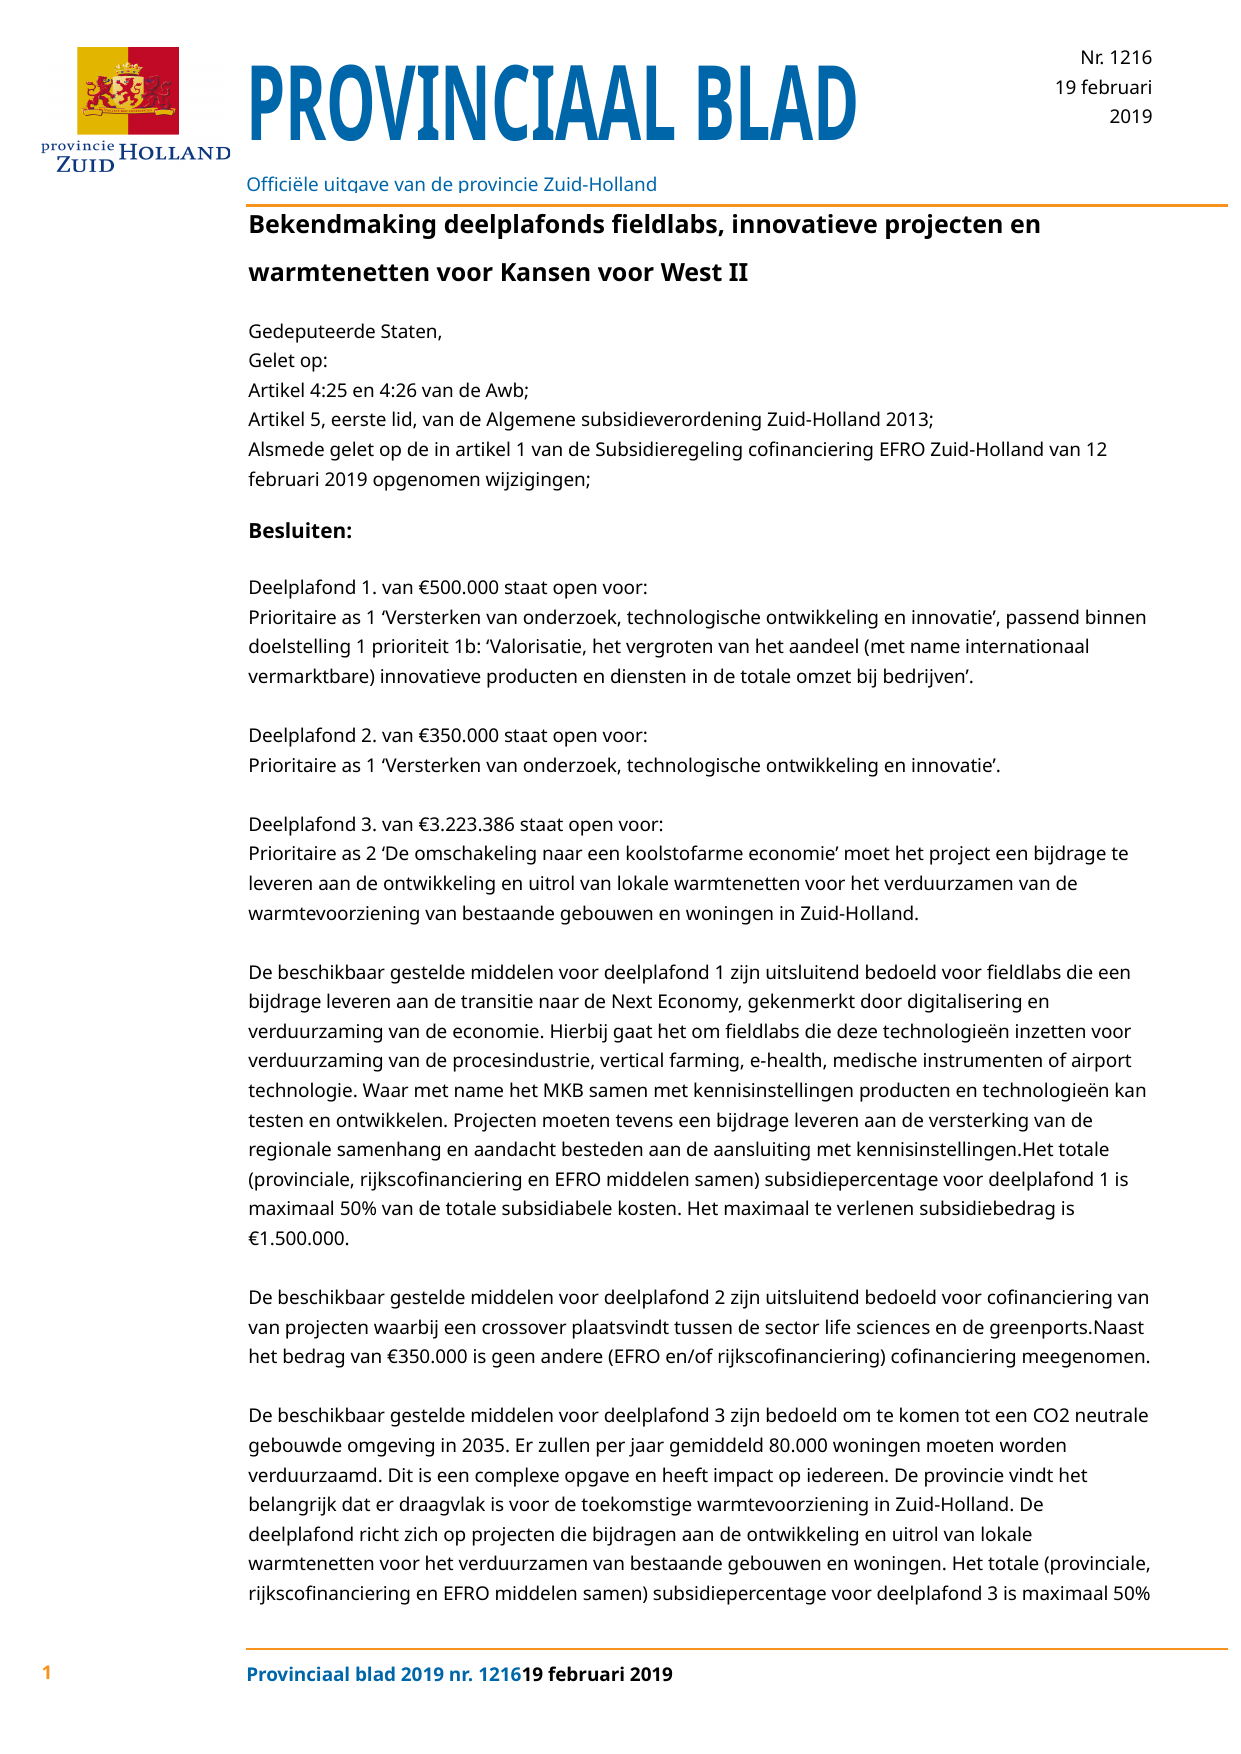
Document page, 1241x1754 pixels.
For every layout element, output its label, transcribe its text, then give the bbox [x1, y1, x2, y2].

picture [41, 47, 231, 172]
text Deelplafond 1. van €500.000 staat open voor: [248, 574, 1152, 600]
text Gelet op: [248, 347, 1152, 373]
text Artikel 5, eerste lid, van de Algemene subsidieverordening Zuid-Holland 2013; [248, 407, 1152, 432]
text De beschikbaar gestelde middelen voor deelplafond 1 zijn uitsluitend bedoeld voor fieldlabs die een bijdrage leveren aan de transitie naar de Next Economy, gekenmerkt door digitalisering en verduurzaming van de economie. Hierbij gaat het om fieldlabs die deze technologieën inzetten voor verduurzaming van de procesindustrie, vertical farming, e-health, medische instrumenten of airport technologie. Waar met name het MKB samen met kennisinstellingen producten en technologieën kan testen en ontwikkelen. Projecten moeten tevens een bijdrage leveren aan de versterking van de regionale samenhang en aandacht besteden aan de aansluiting met kennisinstellingen.Het totale (provinciale, rijkscofinanciering en EFRO middelen samen) subsidiepercentage voor deelplafond 1 is maximaal 50% van de totale subsidiabele kosten. Het maximaal te verlenen subsidiebedrag is €1.500.000. [248, 959, 1152, 1251]
text Deelplafond 3. van €3.223.386 staat open voor: [248, 811, 1152, 837]
text Gedeputeerde Staten, [248, 318, 1152, 344]
text Bekendmaking deelplafonds fieldlabs, innovatieve projecten en warmtenetten voor Kansen voor West II [248, 207, 1152, 288]
text De beschikbaar gestelde middelen voor deelplafond 2 zijn uitsluitend bedoeld voor cofinanciering van van projecten waarbij een crossover plaatsvindt tussen de sector life sciences en de greenports.Naast het bedrag van €350.000 is geen andere (EFRO en/of rijkscofinanciering) cofinanciering meegenomen. [248, 1284, 1152, 1369]
text Prioritaire as 2 ‘De omschakeling naar een koolstofarme economie’ moet het project een bijdrage te leveren aan de ontwikkeling en uitrol van lokale warmtenetten voor het verduurzamen van de warmtevoorziening van bestaande gebouwen en woningen in Zuid-Holland. [248, 841, 1152, 925]
text Alsmede gelet op de in artikel 1 van de Subsidieregeling cofinanciering EFRO Zuid-Holland van 12 februari 2019 opgenomen wijzigingen; [248, 436, 1152, 492]
text Artikel 4:25 en 4:26 van de Awb; [248, 377, 1152, 403]
text Prioritaire as 1 ‘Versterken van onderzoek, technologische ontwikkeling en innovatie’. [248, 752, 1152, 777]
text De beschikbaar gestelde middelen voor deelplafond 3 zijn bedoeld om te komen tot een CO2 neutrale gebouwde omgeving in 2035. Er zullen per jaar gemiddeld 80.000 woningen moeten worden verduurzaamd. Dit is een complexe opgave en heeft impact op iedereen. De provincie vindt het belangrijk dat er draagvlak is voor de toekomstige warmtevoorziening in Zuid-Holland. De deelplafond richt zich op projecten die bijdragen aan de ontwikkeling en uitrol van lokale warmtenetten voor het verduurzamen van bestaande gebouwen en woningen. Het totale (provinciale, rijkscofinanciering en EFRO middelen samen) subsidiepercentage voor deelplafond 3 is maximaal 50% [248, 1403, 1152, 1606]
text Deelplafond 2. van €350.000 staat open voor: [248, 722, 1152, 748]
text Besluiten: [248, 516, 1152, 545]
text Prioritaire as 1 ‘Versterken van onderzoek, technologische ontwikkeling en innovatie’, passend binnen doelstelling 1 prioriteit 1b: ‘Valorisatie, het vergroten van het aandeel (met name internationaal vermarktbare) innovatieve producten en diensten in de totale omzet bij bedrijven’. [248, 604, 1152, 689]
